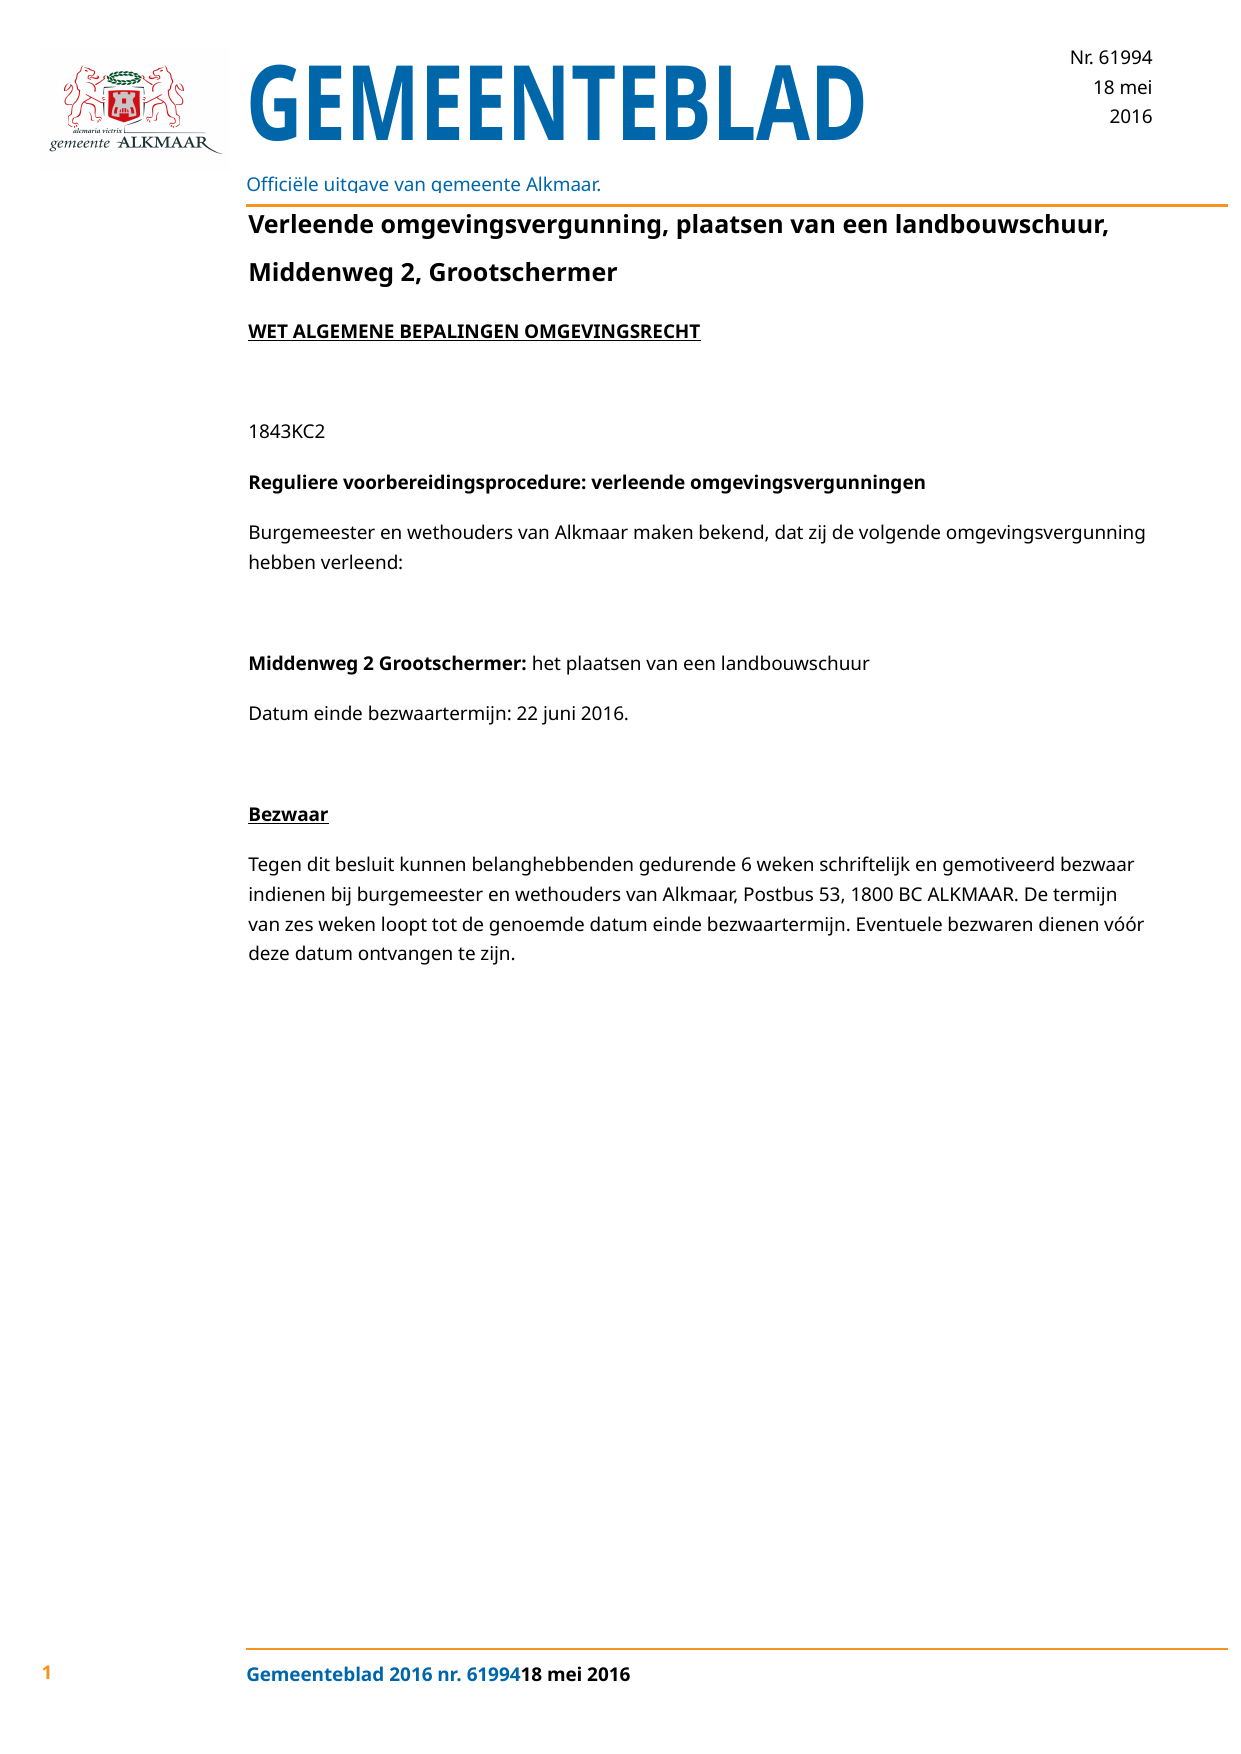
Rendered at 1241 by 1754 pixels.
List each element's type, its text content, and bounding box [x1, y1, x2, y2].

picture [41, 47, 231, 172]
text Bezwaar [248, 801, 1152, 827]
text Middenweg 2 Grootschermer: het plaatsen van een landbouwschuur [248, 650, 1152, 676]
text WET ALGEMENE BEPALINGEN OMGEVINGSRECHT [248, 318, 1152, 344]
text Burgemeester en wethouders van Alkmaar maken bekend, dat zij de volgende omgevingsvergunning hebben verleend: [248, 519, 1152, 575]
text 1843KC2 [248, 419, 1152, 444]
text Datum einde bezwaartermijn: 22 juni 2016. [248, 700, 1152, 726]
text Reguliere voorbereidingsprocedure: verleende omgevingsvergunningen [248, 469, 1152, 495]
text Verleende omgevingsvergunning, plaatsen van een landbouwschuur, Middenweg 2, Grootschermer [248, 207, 1152, 288]
text Tegen dit besluit kunnen belanghebbenden gedurende 6 weken schriftelijk en gemotiveerd bezwaar indienen bij burgemeester en wethouders van Alkmaar, Postbus 53, 1800 BC ALKMAAR. De termijn van zes weken loopt tot de genoemde datum einde bezwaartermijn. Eventuele bezwaren dienen vóór deze datum ontvangen te zijn. [248, 852, 1152, 966]
